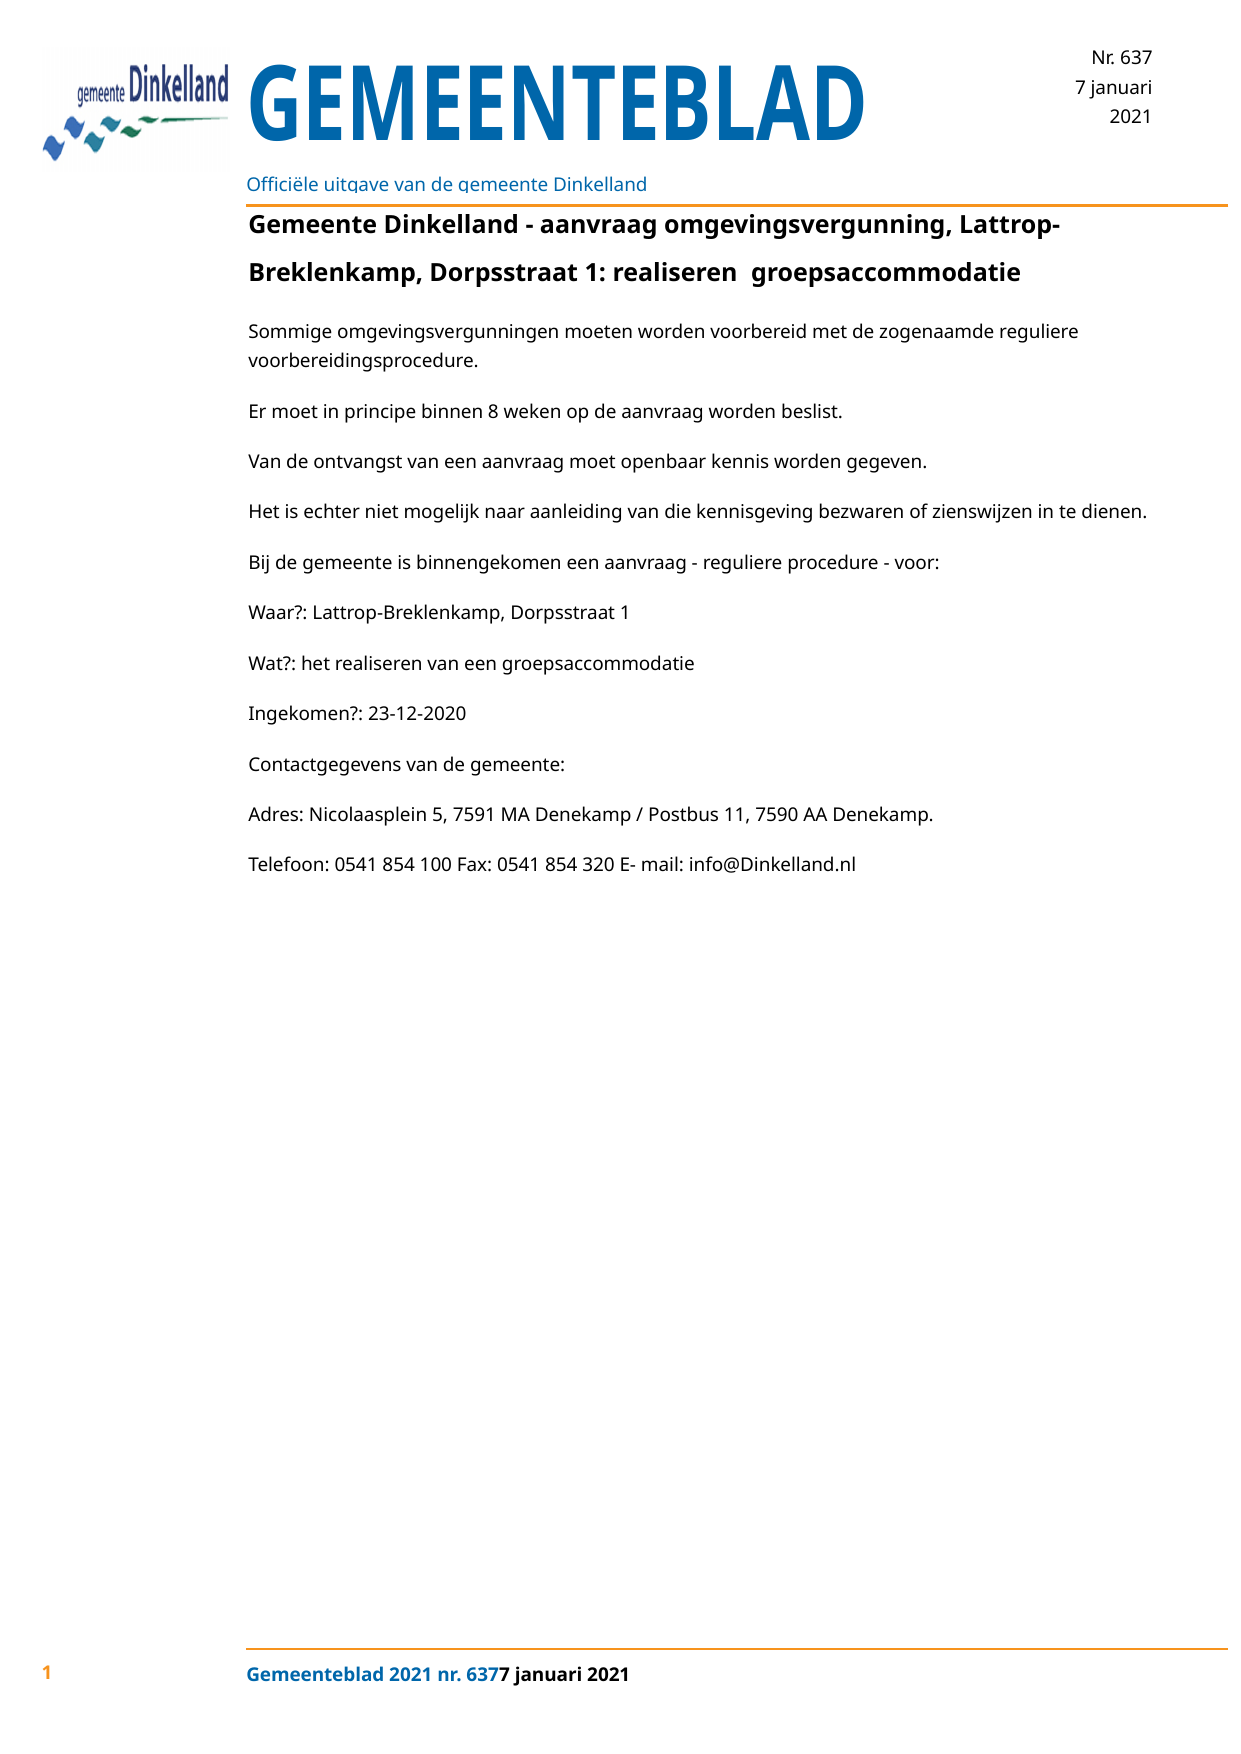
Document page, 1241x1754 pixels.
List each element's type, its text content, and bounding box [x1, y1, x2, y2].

text Waar?: Lattrop-Breklenkamp, Dorpsstraat 1 [248, 599, 1152, 625]
text Adres: Nicolaasplein 5, 7591 MA Denekamp / Postbus 11, 7590 AA Denekamp. [248, 801, 1152, 827]
text Er moet in principe binnen 8 weken op de aanvraag worden beslist. [248, 398, 1152, 424]
text Van de ontvangst van een aanvraag moet openbaar kennis worden gegeven. [248, 448, 1152, 474]
picture [41, 47, 231, 172]
text Ingekomen?: 23-12-2020 [248, 700, 1152, 726]
text Telefoon: 0541 854 100 Fax: 0541 854 320 E- mail: info@Dinkelland.nl [248, 852, 1152, 877]
text Sommige omgevingsvergunningen moeten worden voorbereid met de zogenaamde reguliere voorbereidingsprocedure. [248, 318, 1152, 373]
text Het is echter niet mogelijk naar aanleiding van die kennisgeving bezwaren of zienswijzen in te dienen. [248, 499, 1152, 524]
text Contactgegevens van de gemeente: [248, 751, 1152, 777]
text Bij de gemeente is binnengekomen een aanvraag - reguliere procedure - voor: [248, 549, 1152, 575]
text Wat?: het realiseren van een groepsaccommodatie [248, 650, 1152, 676]
text Gemeente Dinkelland - aanvraag omgevingsvergunning, Lattrop-Breklenkamp, Dorpsstraat 1: realiseren groepsaccommodatie [248, 207, 1152, 288]
